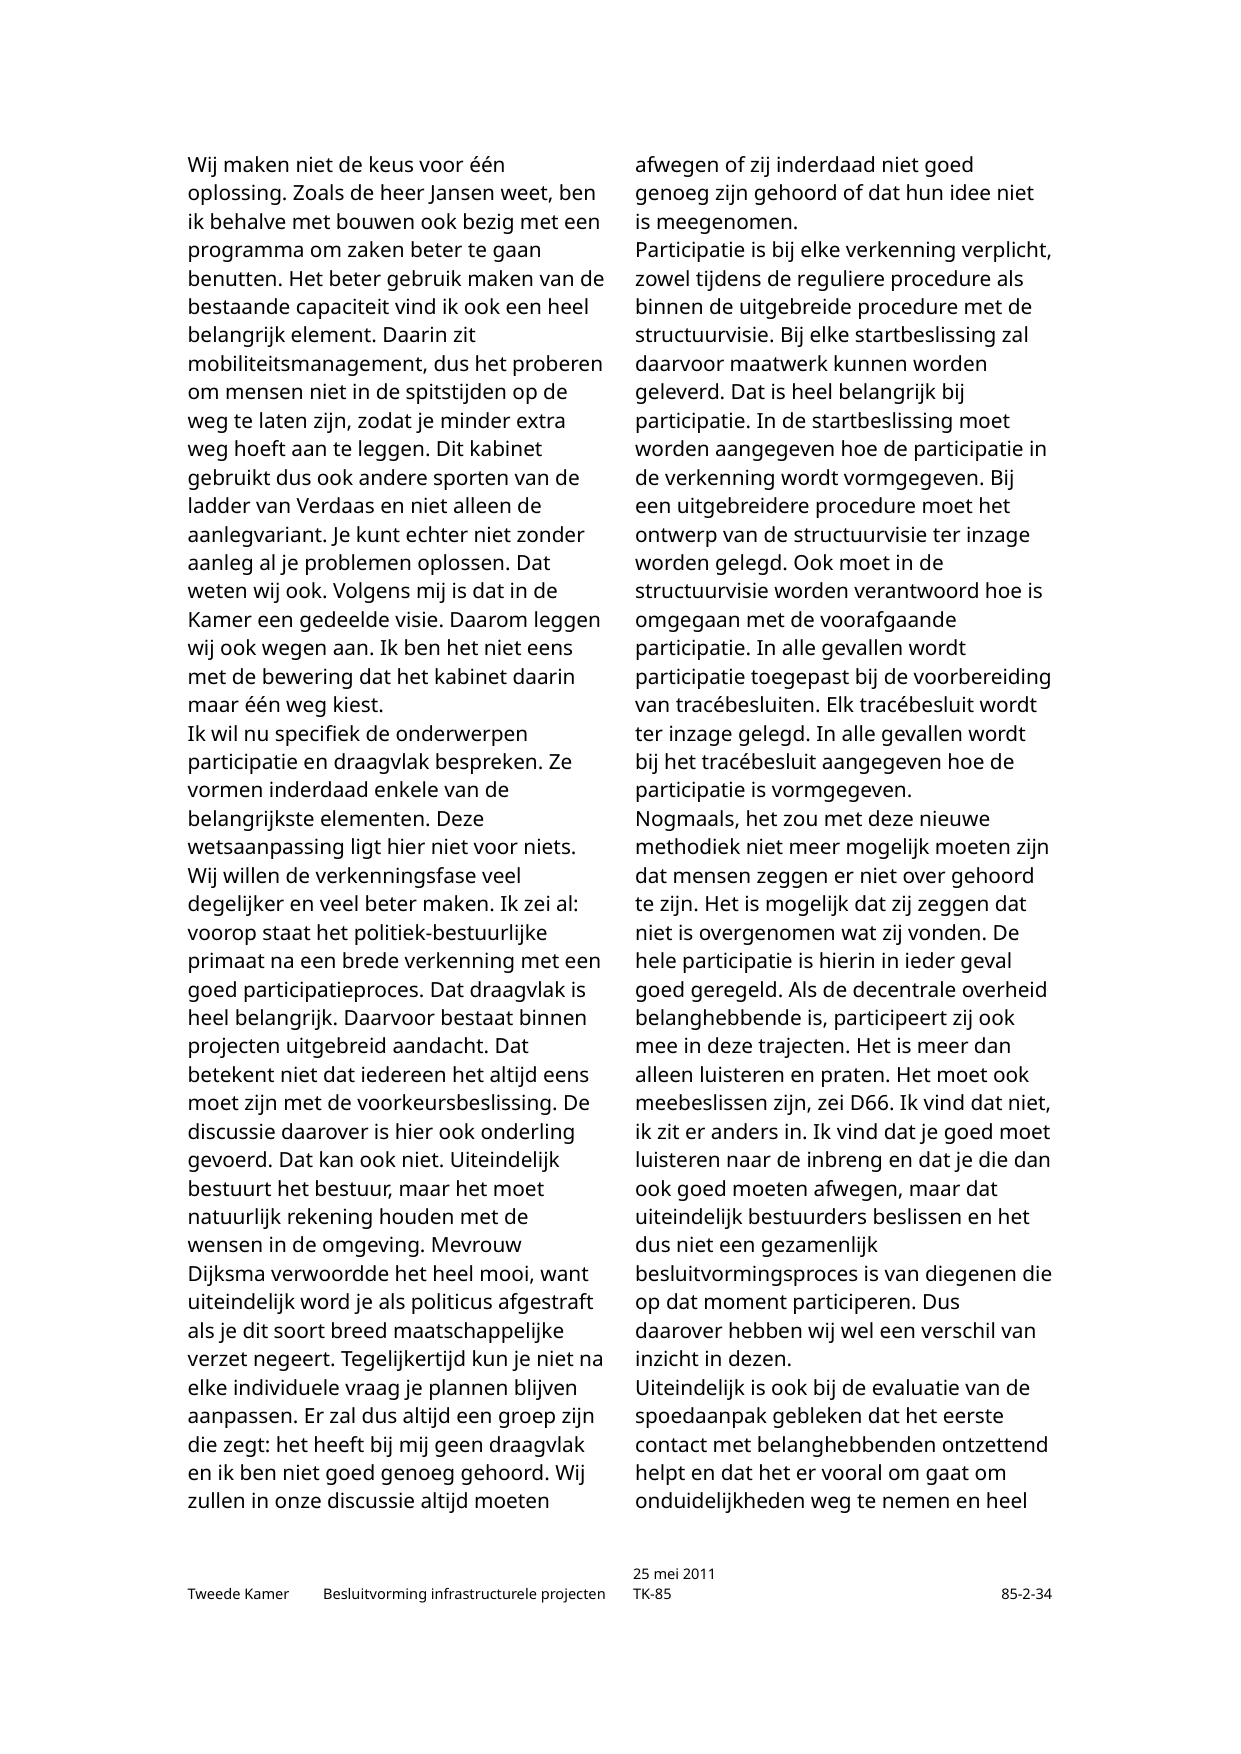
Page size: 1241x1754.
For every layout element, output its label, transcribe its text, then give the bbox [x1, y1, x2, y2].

text Wij maken niet de keus voor één oplossing. Zoals de heer Jansen weet, ben ik behalve met bouwen ook bezig met een programma om zaken beter te gaan benutten. Het beter gebruik maken van de bestaande capaciteit vind ik ook een heel belangrijk element. Daarin zit mobiliteitsmanagement, dus het proberen om mensen niet in de spitstijden op de weg te laten zijn, zodat je minder extra weg hoeft aan te leggen. Dit kabinet gebruikt dus ook andere sporten van de ladder van Verdaas en niet alleen de aanlegvariant. Je kunt echter niet zonder aanleg al je problemen oplossen. Dat weten wij ook. Volgens mij is dat in de Kamer een gedeelde visie. Daarom leggen wij ook wegen aan. Ik ben het niet eens met de bewering dat het kabinet daarin maar één weg kiest. [187, 150, 605, 719]
text Uiteindelijk is ook bij de evaluatie van de spoedaanpak gebleken dat het eerste contact met belanghebbenden ontzettend helpt en dat het er vooral om gaat om onduidelijkheden weg te nemen en heel [635, 1373, 1053, 1515]
text Nogmaals, het zou met deze nieuwe methodiek niet meer mogelijk moeten zijn dat mensen zeggen er niet over gehoord te zijn. Het is mogelijk dat zij zeggen dat niet is overgenomen wat zij vonden. De hele participatie is hierin in ieder geval goed geregeld. Als de decentrale overheid belanghebbende is, participeert zij ook mee in deze trajecten. Het is meer dan alleen luisteren en praten. Het moet ook meebeslissen zijn, zei D66. Ik vind dat niet, ik zit er anders in. Ik vind dat je goed moet luisteren naar de inbreng en dat je die dan ook goed moeten afwegen, maar dat uiteindelijk bestuurders beslissen en het dus niet een gezamenlijk besluitvormingsproces is van diegenen die op dat moment participeren. Dus daarover hebben wij wel een verschil van inzicht in dezen. [635, 804, 1053, 1373]
text Participatie is bij elke verkenning verplicht, zowel tijdens de reguliere procedure als binnen de uitgebreide procedure met de structuurvisie. Bij elke startbeslissing zal daarvoor maatwerk kunnen worden geleverd. Dat is heel belangrijk bij participatie. In de startbeslissing moet worden aangegeven hoe de participatie in de verkenning wordt vormgegeven. Bij een uitgebreidere procedure moet het ontwerp van de structuurvisie ter inzage worden gelegd. Ook moet in de structuurvisie worden verantwoord hoe is omgegaan met de voorafgaande participatie. In alle gevallen wordt participatie toegepast bij de voorbereiding van tracébesluiten. Elk tracébesluit wordt ter inzage gelegd. In alle gevallen wordt bij het tracébesluit aangegeven hoe de participatie is vormgegeven. [635, 235, 1053, 804]
text afwegen of zij inderdaad niet goed genoeg zijn gehoord of dat hun idee niet is meegenomen. [635, 150, 1053, 235]
text Ik wil nu specifiek de onderwerpen participatie en draagvlak bespreken. Ze vormen inderdaad enkele van de belangrijkste elementen. Deze wetsaanpassing ligt hier niet voor niets. Wij willen de verkenningsfase veel degelijker en veel beter maken. Ik zei al: voorop staat het politiek-bestuurlijke primaat na een brede verkenning met een goed participatieproces. Dat draagvlak is heel belangrijk. Daarvoor bestaat binnen projecten uitgebreid aandacht. Dat betekent niet dat iedereen het altijd eens moet zijn met de voorkeursbeslissing. De discussie daarover is hier ook onderling gevoerd. Dat kan ook niet. Uiteindelijk bestuurt het bestuur, maar het moet natuurlijk rekening houden met de wensen in de omgeving. Mevrouw Dijksma verwoordde het heel mooi, want uiteindelijk word je als politicus afgestraft als je dit soort breed maatschappelijke verzet negeert. Tegelijkertijd kun je niet na elke individuele vraag je plannen blijven aanpassen. Er zal dus altijd een groep zijn die zegt: het heeft bij mij geen draagvlak en ik ben niet goed genoeg gehoord. Wij zullen in onze discussie altijd moeten [187, 719, 605, 1515]
